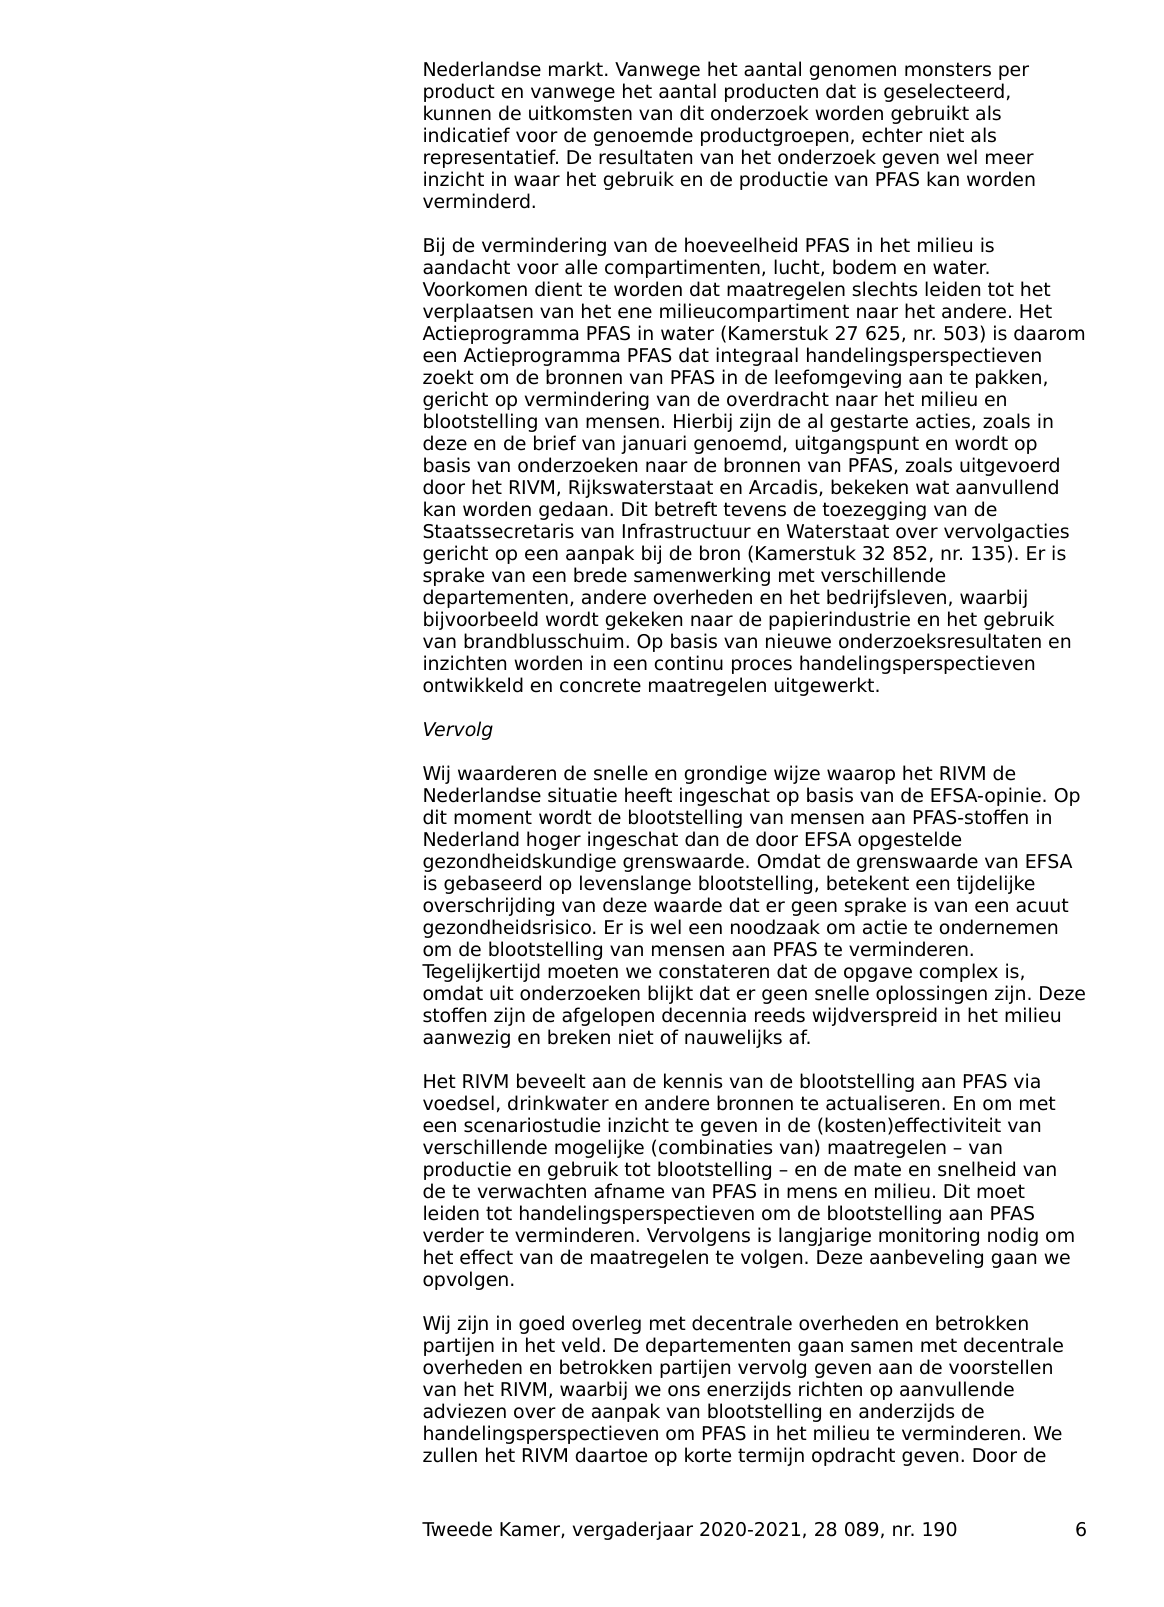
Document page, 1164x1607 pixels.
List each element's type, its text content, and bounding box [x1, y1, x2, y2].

text Bij de vermindering van de hoeveelheid PFAS in het milieu is aandacht voor alle compartimenten, lucht, bodem en water. Voorkomen dient te worden dat maatregelen slechts leiden tot het verplaatsen van het ene milieucompartiment naar het andere. Het Actieprogramma PFAS in water (Kamerstuk 27 625, nr. 503) is daarom een Actieprogramma PFAS dat integraal handelingsperspectieven zoekt om de bronnen van PFAS in de leefomgeving aan te pakken, gericht op vermindering van de overdracht naar het milieu en blootstelling van mensen. Hierbij zijn de al gestarte acties, zoals in deze en de brief van januari genoemd, uitgangspunt en wordt op basis van onderzoeken naar de bronnen van PFAS, zoals uitgevoerd door het RIVM, Rijkswaterstaat en Arcadis, bekeken wat aanvullend kan worden gedaan. Dit betreft tevens de toezegging van de Staatssecretaris van Infrastructuur en Waterstaat over vervolgacties gericht op een aanpak bij de bron (Kamerstuk 32 852, nr. 135). Er is sprake van een brede samenwerking met verschillende departementen, andere overheden en het bedrijfsleven, waarbij bijvoorbeeld wordt gekeken naar de papierindustrie en het gebruik van brandblusschuim. Op basis van nieuwe onderzoeksresultaten en inzichten worden in een continu proces handelingsperspectieven ontwikkeld en concrete maatregelen uitgewerkt. [422, 235, 1087, 697]
text Het RIVM beveelt aan de kennis van de blootstelling aan PFAS via voedsel, drinkwater en andere bronnen te actualiseren. En om met een scenariostudie inzicht te geven in de (kosten)effectiviteit van verschillende mogelijke (combinaties van) maatregelen – van productie en gebruik tot blootstelling – en de mate en snelheid van de te verwachten afname van PFAS in mens en milieu. Dit moet leiden tot handelingsperspectieven om de blootstelling aan PFAS verder te verminderen. Vervolgens is langjarige monitoring nodig om het effect van de maatregelen te volgen. Deze aanbeveling gaan we opvolgen. [422, 1071, 1087, 1291]
text Wij zijn in goed overleg met decentrale overheden en betrokken partijen in het veld. De departementen gaan samen met decentrale overheden en betrokken partijen vervolg geven aan de voorstellen van het RIVM, waarbij we ons enerzijds richten op aanvullende adviezen over de aanpak van blootstelling en anderzijds de handelingsperspectieven om PFAS in het milieu te verminderen. We zullen het RIVM daartoe op korte termijn opdracht geven. Door de [422, 1313, 1087, 1467]
text Nederlandse markt. Vanwege het aantal genomen monsters per product en vanwege het aantal producten dat is geselecteerd, kunnen de uitkomsten van dit onderzoek worden gebruikt als indicatief voor de genoemde productgroepen, echter niet als representatief. De resultaten van het onderzoek geven wel meer inzicht in waar het gebruik en de productie van PFAS kan worden verminderd. [422, 59, 1087, 213]
subtitle Vervolg [422, 719, 1087, 741]
text Wij waarderen de snelle en grondige wijze waarop het RIVM de Nederlandse situatie heeft ingeschat op basis van de EFSA-opinie. Op dit moment wordt de blootstelling van mensen aan PFAS-stoffen in Nederland hoger ingeschat dan de door EFSA opgestelde gezondheidskundige grenswaarde. Omdat de grenswaarde van EFSA is gebaseerd op levenslange blootstelling, betekent een tijdelijke overschrijding van deze waarde dat er geen sprake is van een acuut gezondheidsrisico. Er is wel een noodzaak om actie te ondernemen om de blootstelling van mensen aan PFAS te verminderen. Tegelijkertijd moeten we constateren dat de opgave complex is, omdat uit onderzoeken blijkt dat er geen snelle oplossingen zijn. Deze stoffen zijn de afgelopen decennia reeds wijdverspreid in het milieu aanwezig en breken niet of nauwelijks af. [422, 763, 1087, 1049]
